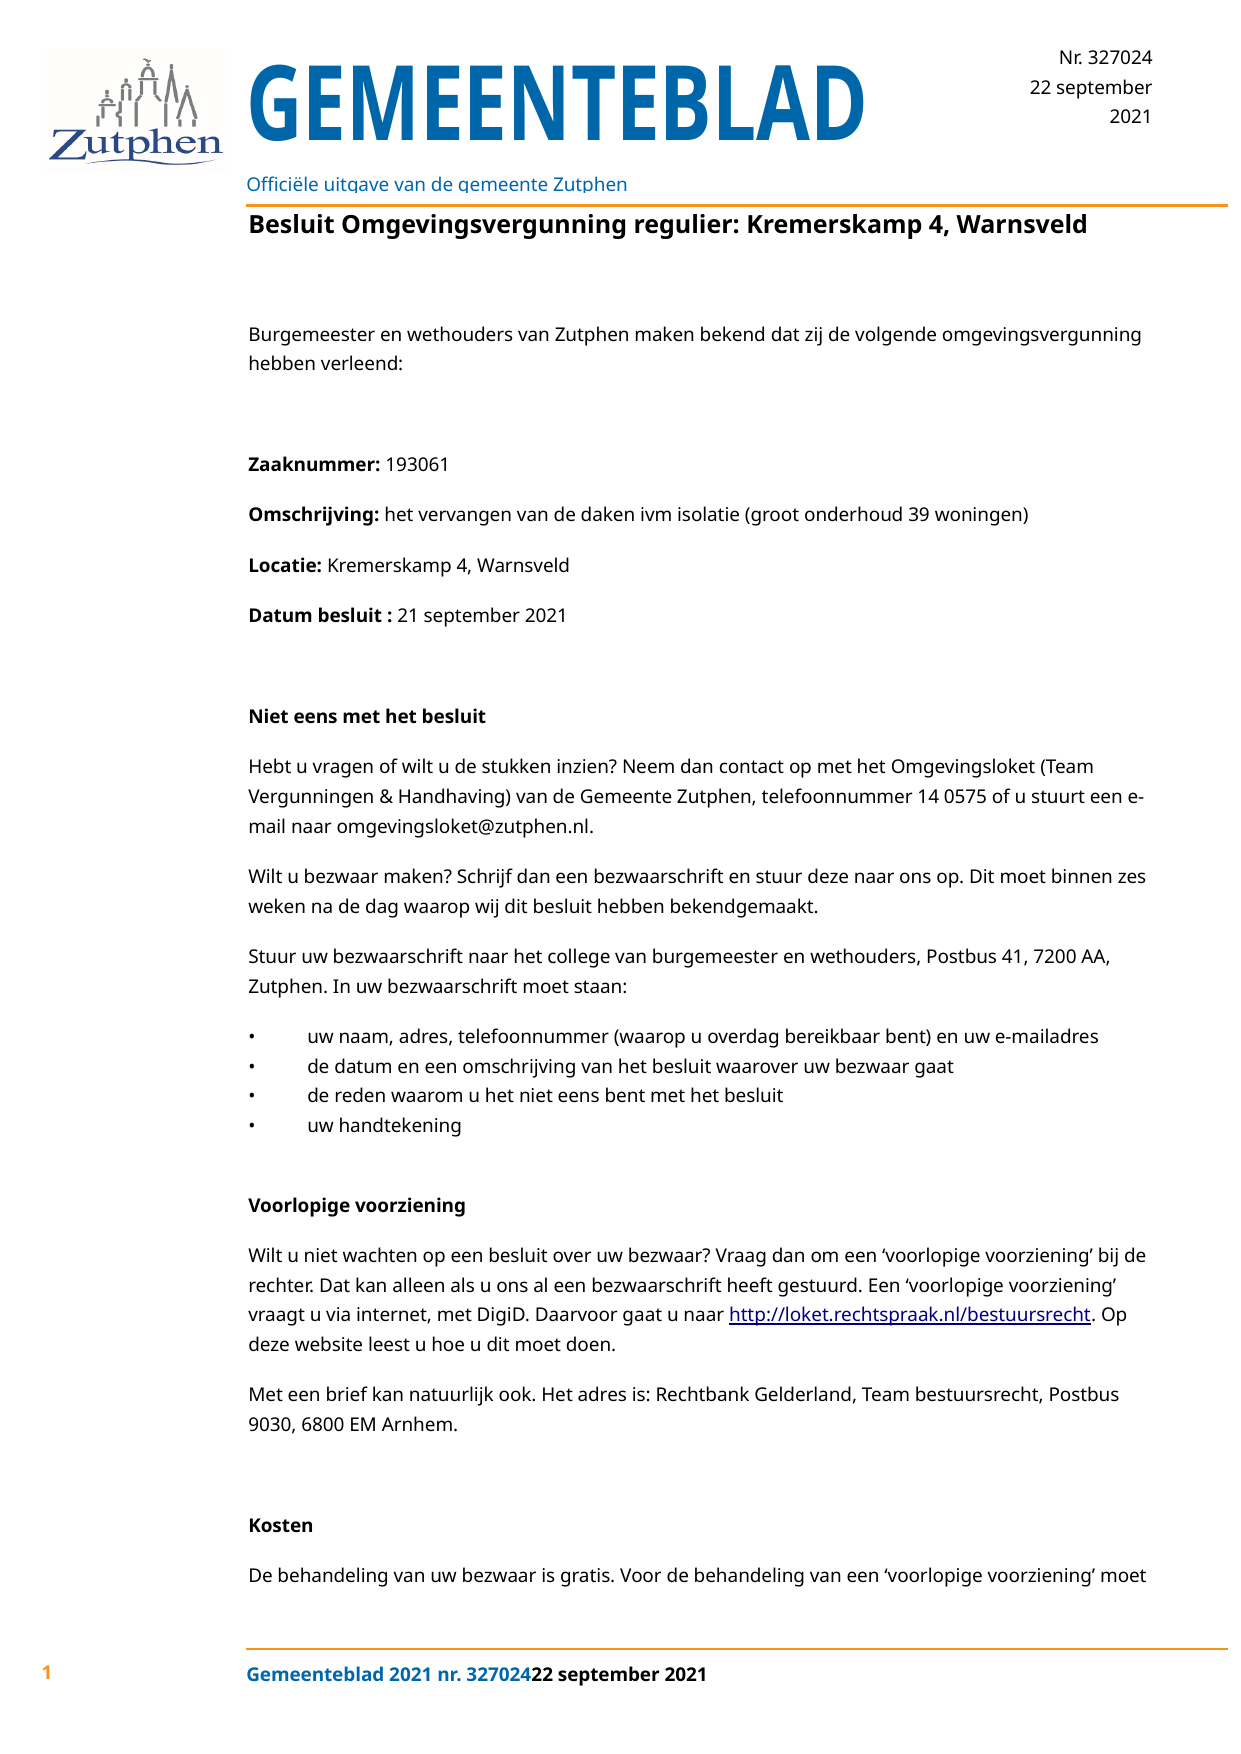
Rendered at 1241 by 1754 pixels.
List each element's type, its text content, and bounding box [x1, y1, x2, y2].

list uw naam, adres, telefoonnummer (waarop u overdag bereikbaar bent) en uw e-mailadres [248, 1023, 1152, 1049]
text De behandeling van uw bezwaar is gratis. Voor de behandeling van een ‘voorlopige voorziening’ moet [248, 1562, 1152, 1588]
picture [41, 47, 231, 172]
text Kosten [248, 1512, 1152, 1538]
text Met een brief kan natuurlijk ook. Het adres is: Rechtbank Gelderland, Team bestuursrecht, Postbus 9030, 6800 EM Arnhem. [248, 1382, 1152, 1437]
text Niet eens met het besluit [248, 703, 1152, 729]
list uw handtekening [248, 1112, 1152, 1138]
text Locatie: Kremerskamp 4, Warnsveld [248, 552, 1152, 578]
text Stuur uw bezwaarschrift naar het college van burgemeester en wethouders, Postbus 41, 7200 AA, Zutphen. In uw bezwaarschrift moet staan: [248, 943, 1152, 998]
text Omschrijving: het vervangen van de daken ivm isolatie (groot onderhoud 39 woningen) [248, 502, 1152, 527]
text Zaaknummer: 193061 [248, 451, 1152, 477]
text Hebt u vragen of wilt u de stukken inzien? Neem dan contact op met het Omgevingsloket (Team Vergunningen & Handhaving) van de Gemeente Zutphen, telefoonnummer 14 0575 of u stuurt een e-mail naar omgevingsloket@zutphen.nl. [248, 754, 1152, 838]
list de reden waarom u het niet eens bent met het besluit [248, 1082, 1152, 1108]
text Voorlopige voorziening [248, 1192, 1152, 1218]
text Wilt u niet wachten op een besluit over uw bezwaar? Vraag dan om een ‘voorlopige voorziening’ bij de rechter. Dat kan alleen als u ons al een bezwaarschrift heeft gestuurd. Een ‘voorlopige voorziening’ vraagt u via internet, met DigiD. Daarvoor gaat u naar http://loket.rechtspraak.nl/bestuursrecht. Op deze website leest u hoe u dit moet doen. [248, 1242, 1152, 1357]
text Burgemeester en wethouders van Zutphen maken bekend dat zij de volgende omgevingsvergunning hebben verleend: [248, 321, 1152, 376]
text Wilt u bezwaar maken? Schrijf dan een bezwaarschrift en stuur deze naar ons op. Dit moet binnen zes weken na de dag waarop wij dit besluit hebben bekendgemaakt. [248, 863, 1152, 918]
text Besluit Omgevingsvergunning regulier: Kremerskamp 4, Warnsveld [248, 207, 1152, 241]
text Datum besluit : 21 september 2021 [248, 602, 1152, 628]
list de datum en een omschrijving van het besluit waarover uw bezwaar gaat [248, 1053, 1152, 1078]
